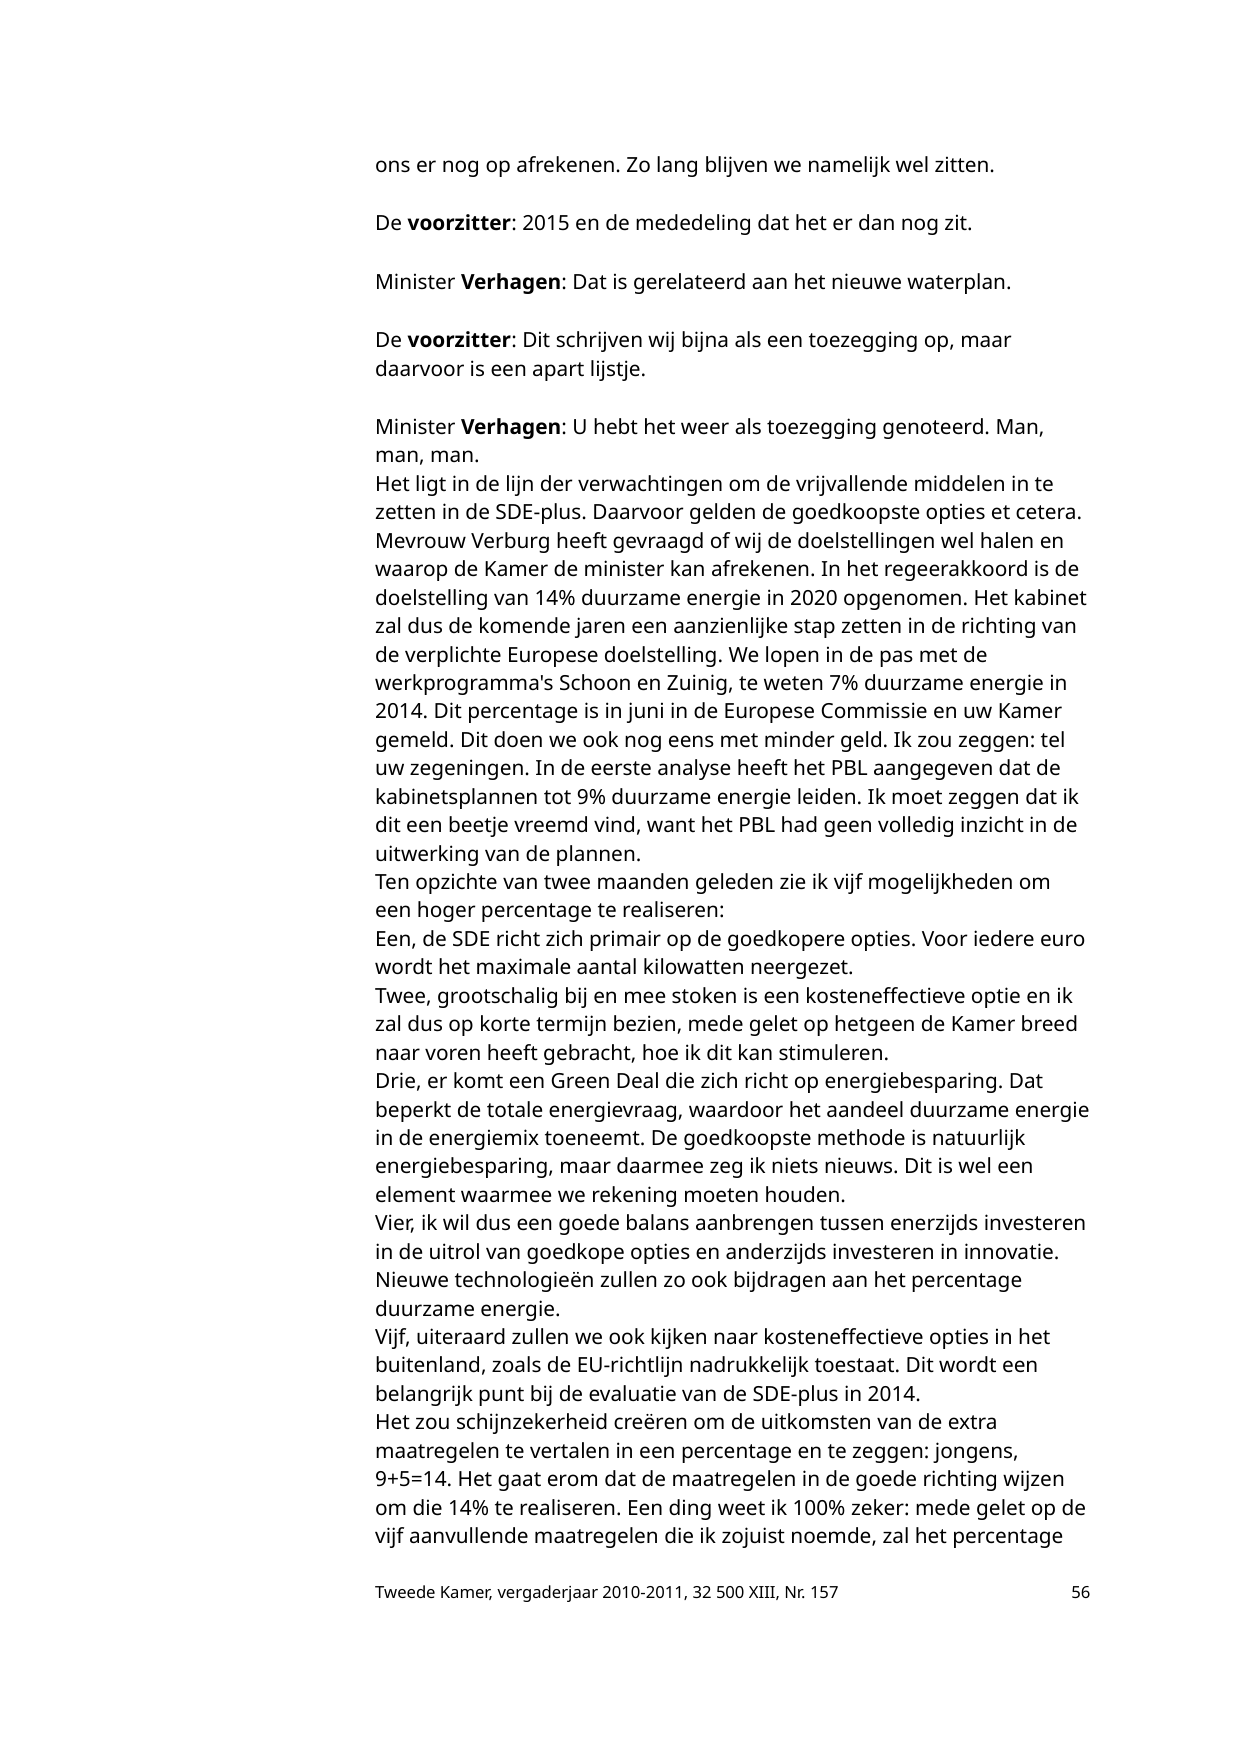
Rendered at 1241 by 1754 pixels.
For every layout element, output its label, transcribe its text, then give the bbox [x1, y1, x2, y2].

text Ten opzichte van twee maanden geleden zie ik vijf mogelijkheden om een hoger percentage te realiseren: [375, 867, 1090, 924]
text De voorzitter: 2015 en de mededeling dat het er dan nog zit. [375, 208, 1090, 237]
text Het zou schijnzekerheid creëren om de uitkomsten van de extra maatregelen te vertalen in een percentage en te zeggen: jongens, 9+5=14. Het gaat erom dat de maatregelen in de goede richting wijzen om die 14% te realiseren. Een ding weet ik 100% zeker: mede gelet op de vijf aanvullende maatregelen die ik zojuist noemde, zal het percentage [375, 1407, 1090, 1550]
text Vijf, uiteraard zullen we ook kijken naar kosteneffectieve opties in het buitenland, zoals de EU-richtlijn nadrukkelijk toestaat. Dit wordt een belangrijk punt bij de evaluatie van de SDE-plus in 2014. [375, 1322, 1090, 1407]
text Vier, ik wil dus een goede balans aanbrengen tussen enerzijds investeren in de uitrol van goedkope opties en anderzijds investeren in innovatie. Nieuwe technologieën zullen zo ook bijdragen aan het percentage duurzame energie. [375, 1208, 1090, 1322]
text Twee, grootschalig bij en mee stoken is een kosteneffectieve optie en ik zal dus op korte termijn bezien, mede gelet op hetgeen de Kamer breed naar voren heeft gebracht, hoe ik dit kan stimuleren. [375, 981, 1090, 1066]
text Een, de SDE richt zich primair op de goedkopere opties. Voor iedere euro wordt het maximale aantal kilowatten neergezet. [375, 924, 1090, 981]
text Minister Verhagen: Dat is gerelateerd aan het nieuwe waterplan. [375, 267, 1090, 295]
text Drie, er komt een Green Deal die zich richt op energiebesparing. Dat beperkt de totale energievraag, waardoor het aandeel duurzame energie in de energiemix toeneemt. De goedkoopste methode is natuurlijk energiebesparing, maar daarmee zeg ik niets nieuws. Dit is wel een element waarmee we rekening moeten houden. [375, 1066, 1090, 1208]
text Mevrouw Verburg heeft gevraagd of wij de doelstellingen wel halen en waarop de Kamer de minister kan afrekenen. In het regeerakkoord is de doelstelling van 14% duurzame energie in 2020 opgenomen. Het kabinet zal dus de komende jaren een aanzienlijke stap zetten in de richting van de verplichte Europese doelstelling. We lopen in de pas met de werkprogramma's Schoon en Zuinig, te weten 7% duurzame energie in 2014. Dit percentage is in juni in de Europese Commissie en uw Kamer gemeld. Dit doen we ook nog eens met minder geld. Ik zou zeggen: tel uw zegeningen. In de eerste analyse heeft het PBL aangegeven dat de kabinetsplannen tot 9% duurzame energie leiden. Ik moet zeggen dat ik dit een beetje vreemd vind, want het PBL had geen volledig inzicht in de uitwerking van de plannen. [375, 526, 1090, 867]
text ons er nog op afrekenen. Zo lang blijven we namelijk wel zitten. [375, 150, 1090, 178]
text Het ligt in de lijn der verwachtingen om de vrijvallende middelen in te zetten in de SDE-plus. Daarvoor gelden de goedkoopste opties et cetera. [375, 469, 1090, 526]
text Minister Verhagen: U hebt het weer als toezegging genoteerd. Man, man, man. [375, 412, 1090, 469]
text De voorzitter: Dit schrijven wij bijna als een toezegging op, maar daarvoor is een apart lijstje. [375, 325, 1090, 382]
